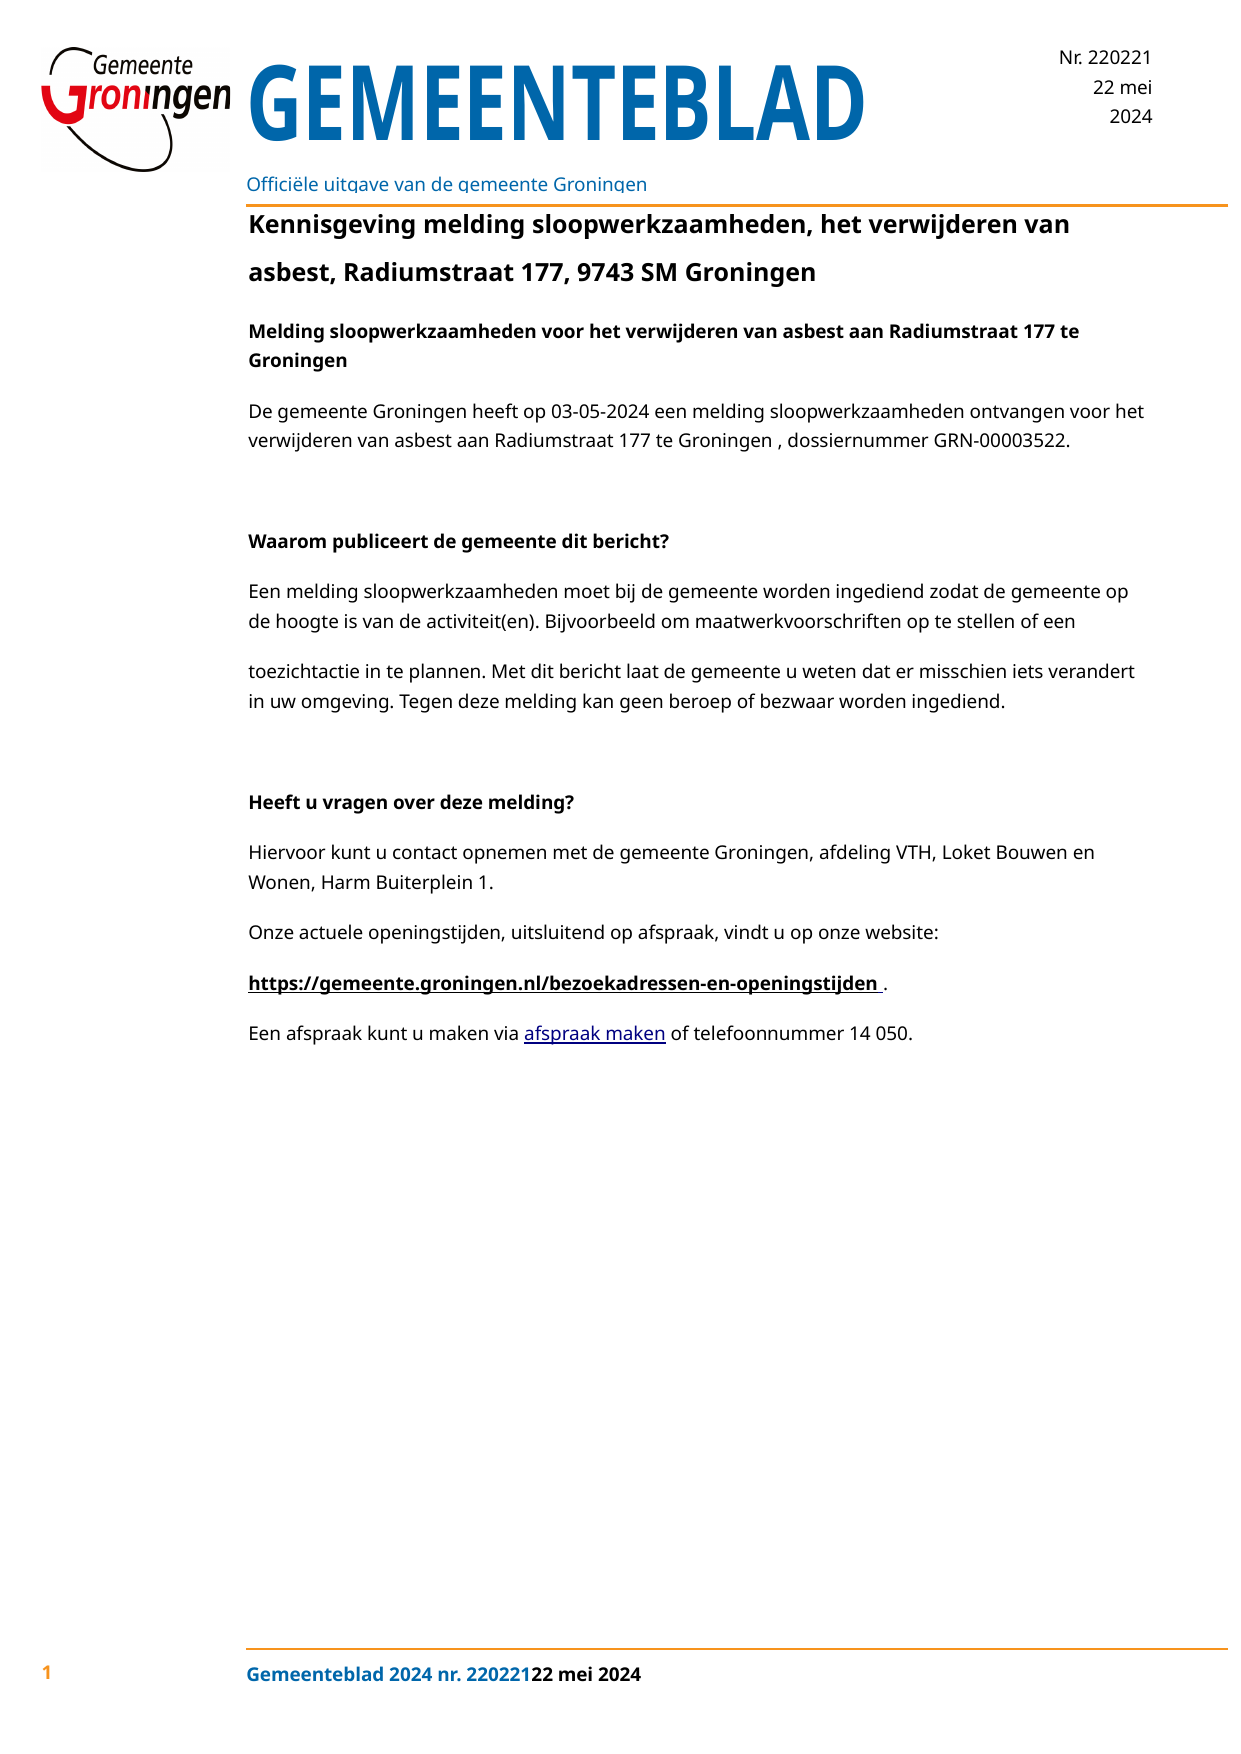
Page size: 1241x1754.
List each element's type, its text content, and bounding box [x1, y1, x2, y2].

picture [41, 47, 231, 172]
text De gemeente Groningen heeft op 03-05-2024 een melding sloopwerkzaamheden ontvangen voor het verwijderen van asbest aan Radiumstraat 177 te Groningen , dossiernummer GRN-00003522. [248, 398, 1152, 453]
text Een afspraak kunt u maken via afspraak maken of telefoonnummer 14 050. [248, 1020, 1152, 1046]
text toezichtactie in te plannen. Met dit bericht laat de gemeente u weten dat er misschien iets verandert in uw omgeving. Tegen deze melding kan geen beroep of bezwaar worden ingediend. [248, 659, 1152, 714]
text Waarom publiceert de gemeente dit bericht? [248, 528, 1152, 554]
text Hiervoor kunt u contact opnemen met de gemeente Groningen, afdeling VTH, Loket Bouwen en Wonen, Harm Buiterplein 1. [248, 839, 1152, 895]
text Een melding sloopwerkzaamheden moet bij de gemeente worden ingediend zodat de gemeente op de hoogte is van de activiteit(en). Bijvoorbeeld om maatwerkvoorschriften op te stellen of een [248, 579, 1152, 634]
text Melding sloopwerkzaamheden voor het verwijderen van asbest aan Radiumstraat 177 te Groningen [248, 318, 1152, 373]
text Kennisgeving melding sloopwerkzaamheden, het verwijderen van asbest, Radiumstraat 177, 9743 SM Groningen [248, 207, 1152, 288]
text Onze actuele openingstijden, uitsluitend op afspraak, vindt u op onze website: [248, 919, 1152, 945]
text https://gemeente.groningen.nl/bezoekadressen-en-openingstijden . [248, 970, 1152, 996]
text Heeft u vragen over deze melding? [248, 789, 1152, 815]
